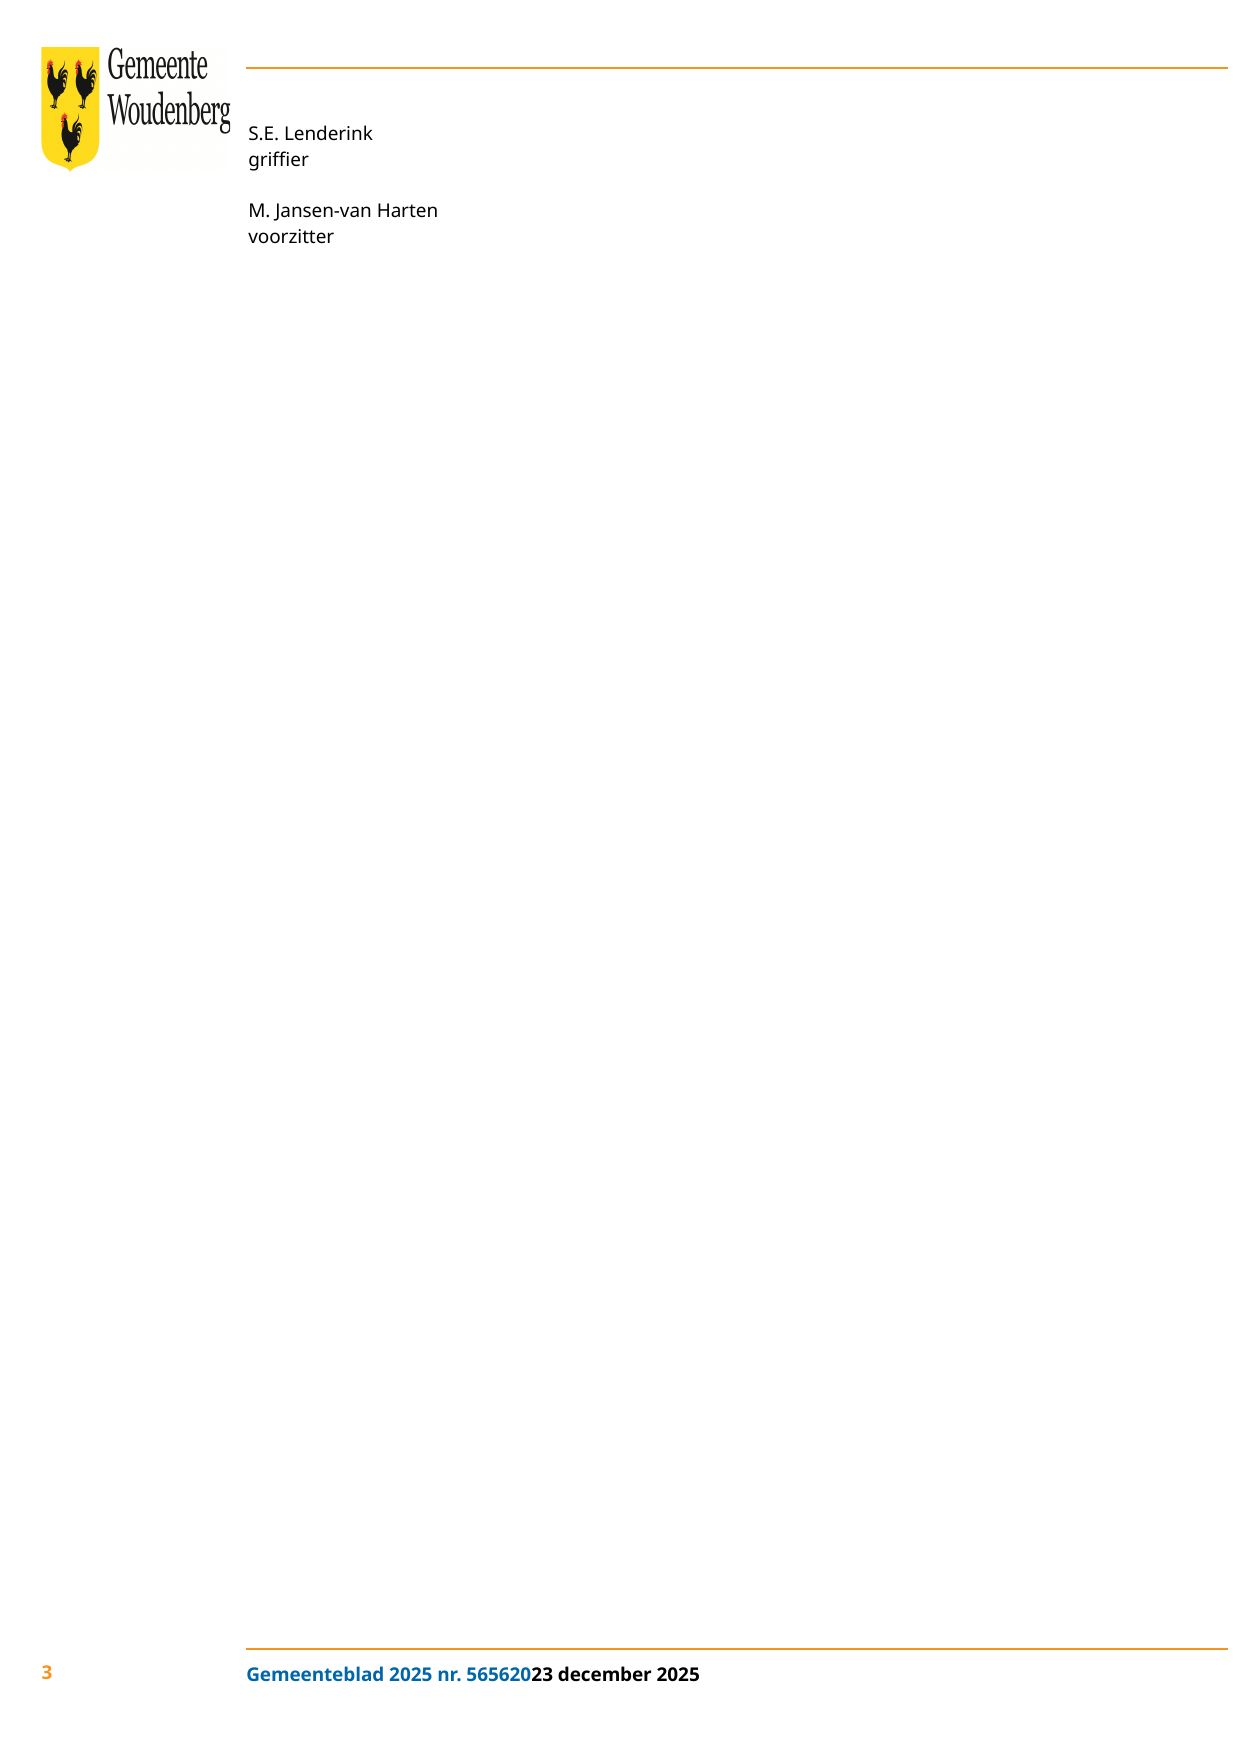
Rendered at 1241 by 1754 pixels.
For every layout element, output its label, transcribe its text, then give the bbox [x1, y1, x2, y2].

text voorzitter [248, 223, 1152, 249]
text griffier [248, 146, 1152, 172]
text M. Jansen-van Harten [248, 198, 1152, 223]
text S.E. Lenderink [248, 121, 1152, 146]
picture [41, 47, 231, 172]
